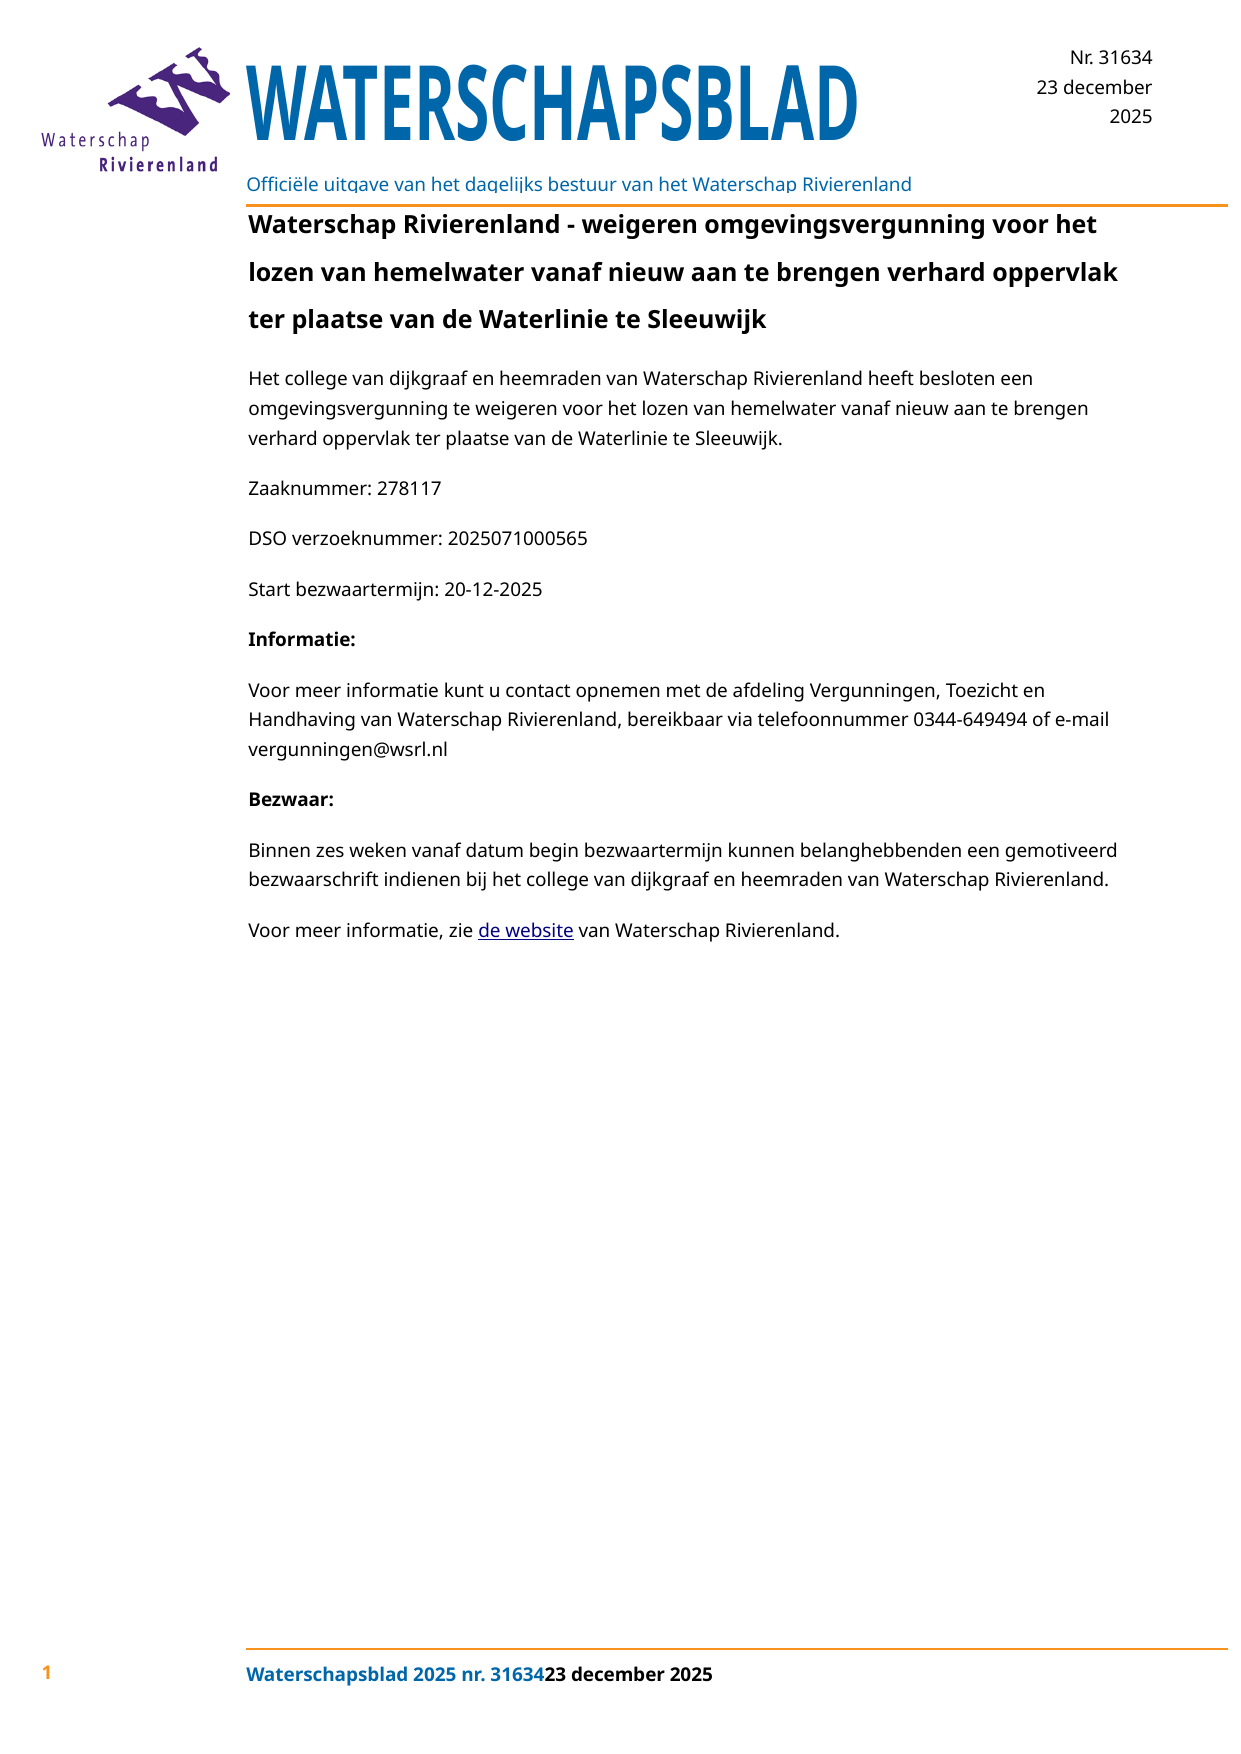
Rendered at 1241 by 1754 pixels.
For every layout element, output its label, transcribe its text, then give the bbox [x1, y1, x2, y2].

text Het college van dijkgraaf en heemraden van Waterschap Rivierenland heeft besloten een omgevingsvergunning te weigeren voor het lozen van hemelwater vanaf nieuw aan te brengen verhard oppervlak ter plaatse van de Waterlinie te Sleeuwijk. [248, 366, 1152, 450]
text Voor meer informatie kunt u contact opnemen met de afdeling Vergunningen, Toezicht en Handhaving van Waterschap Rivierenland, bereikbaar via telefoonnummer 0344-649494 of e-mail vergunningen@wsrl.nl [248, 677, 1152, 762]
text Start bezwaartermijn: 20-12-2025 [248, 576, 1152, 602]
text Voor meer informatie, zie de website van Waterschap Rivierenland. [248, 917, 1152, 942]
text Informatie: [248, 626, 1152, 652]
picture [41, 47, 231, 172]
text Waterschap Rivierenland - weigeren omgevingsvergunning voor het lozen van hemelwater vanaf nieuw aan te brengen verhard oppervlak ter plaatse van de Waterlinie te Sleeuwijk [248, 207, 1152, 336]
text Binnen zes weken vanaf datum begin bezwaartermijn kunnen belanghebbenden een gemotiveerd bezwaarschrift indienen bij het college van dijkgraaf en heemraden van Waterschap Rivierenland. [248, 837, 1152, 892]
text Zaaknummer: 278117 [248, 475, 1152, 501]
text Bezwaar: [248, 786, 1152, 812]
text DSO verzoeknummer: 2025071000565 [248, 526, 1152, 551]
